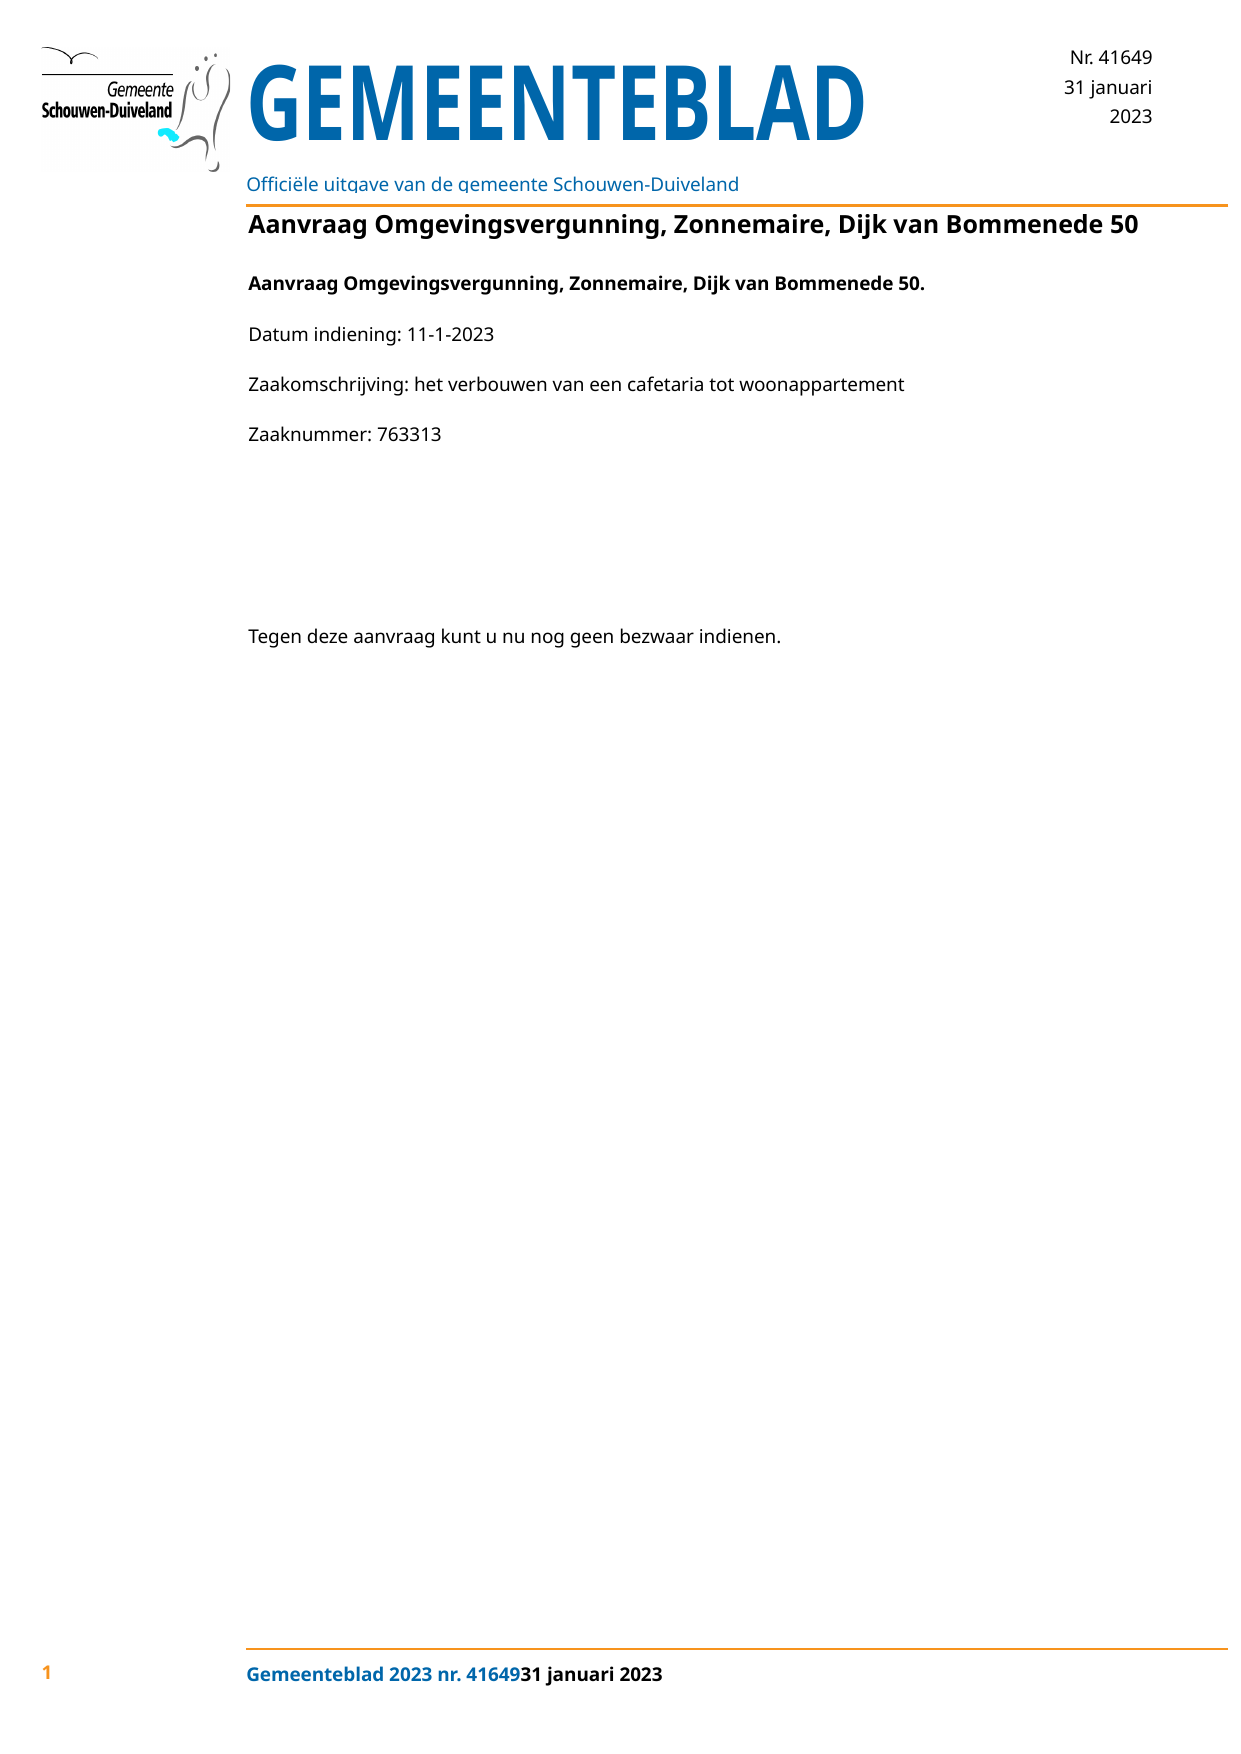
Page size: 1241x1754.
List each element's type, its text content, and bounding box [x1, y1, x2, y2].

text Aanvraag Omgevingsvergunning, Zonnemaire, Dijk van Bommenede 50 [248, 207, 1152, 241]
text Zaaknummer: 763313 [248, 422, 1152, 447]
picture [41, 47, 231, 172]
text Datum indiening: 11-1-2023 [248, 321, 1152, 346]
text Tegen deze aanvraag kunt u nu nog geen bezwaar indienen. [248, 623, 1152, 649]
text Zaakomschrijving: het verbouwen van een cafetaria tot woonappartement [248, 371, 1152, 397]
text Aanvraag Omgevingsvergunning, Zonnemaire, Dijk van Bommenede 50. [248, 270, 1152, 296]
